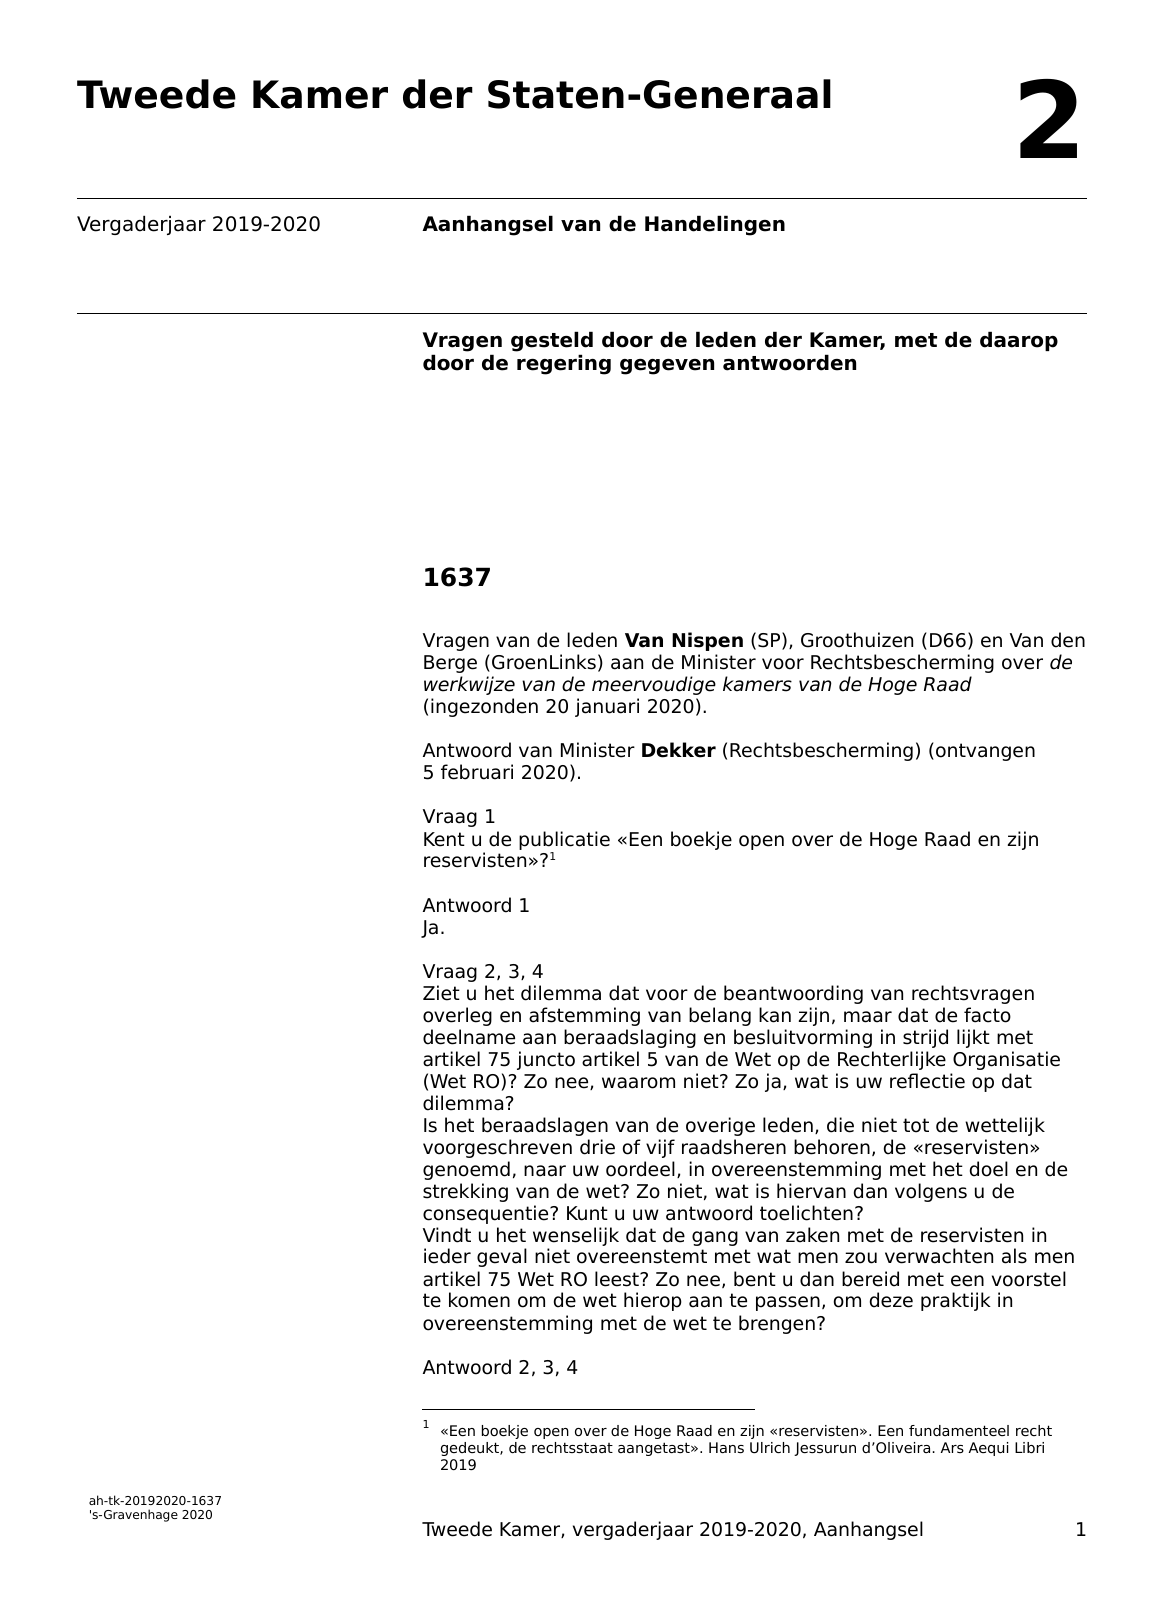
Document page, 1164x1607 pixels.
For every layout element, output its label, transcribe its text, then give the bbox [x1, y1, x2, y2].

table_header 2 [886, 59, 1087, 198]
text Antwoord 1 [422, 894, 1087, 917]
text Ja. [422, 917, 1087, 938]
text «Een boekje open over de Hoge Raad en zijn «reservisten». Een fundamenteel recht gedeukt, de rechtsstaat aangetast». Hans Ulrich Jessurun d’Oliveira. Ars Aequi Libri 2019 [422, 1418, 1087, 1474]
text Antwoord van Minister Dekker (Rechtsbescherming) (ontvangen 5 februari 2020). [422, 740, 1087, 784]
text Is het beraadslagen van de overige leden, die niet tot de wettelijk voorgeschreven drie of vijf raadsheren behoren, de «reservisten» genoemd, naar uw oordeel, in overeenstemming met het doel en de strekking van de wet? Zo niet, wat is hiervan dan volgens u de consequentie? Kunt u uw antwoord toelichten? [422, 1114, 1087, 1224]
text Antwoord 2, 3, 4 [422, 1357, 1087, 1378]
text Vraag 2, 3, 4 [422, 961, 1087, 983]
text 1637 [422, 563, 1087, 592]
text 's-Gravenhage 2020 [88, 1508, 323, 1522]
table_cell Vergaderjaar 2019-2020 [77, 199, 422, 313]
table_cell Aanhangsel van de Handelingen [422, 199, 1087, 313]
text Vraag 1 [422, 806, 1087, 828]
table_header Tweede Kamer der Staten-Generaal [77, 59, 886, 198]
text ah-tk-20192020-1637 [88, 1494, 323, 1508]
text Ziet u het dilemma dat voor de beantwoording van rechtsvragen overleg en afstemming van belang kan zijn, maar dat de facto deelname aan beraadslaging en besluitvorming in strijd lijkt met artikel 75 juncto artikel 5 van de Wet op de Rechterlijke Organisatie (Wet RO)? Zo nee, waarom niet? Zo ja, wat is uw reflectie op dat dilemma? [422, 983, 1087, 1114]
table_cell [77, 314, 422, 375]
text Vragen van de leden Van Nispen (SP), Groothuizen (D66) en Van den Berge (GroenLinks) aan de Minister voor Rechtsbescherming over de werkwijze van de meervoudige kamers van de Hoge Raad (ingezonden 20 januari 2020). [422, 630, 1087, 718]
table_cell Vragen gesteld door de leden der Kamer, met de daarop door de regering gegeven antwoorden [422, 314, 1087, 375]
text Kent u de publicatie «Een boekje open over de Hoge Raad en zijn reservisten»? [422, 828, 1087, 872]
text Vindt u het wenselijk dat de gang van zaken met de reservisten in ieder geval niet overeenstemt met wat men zou verwachten als men artikel 75 Wet RO leest? Zo nee, bent u dan bereid met een voorstel te komen om de wet hierop aan te passen, om deze praktijk in overeenstemming met de wet te brengen? [422, 1224, 1087, 1334]
